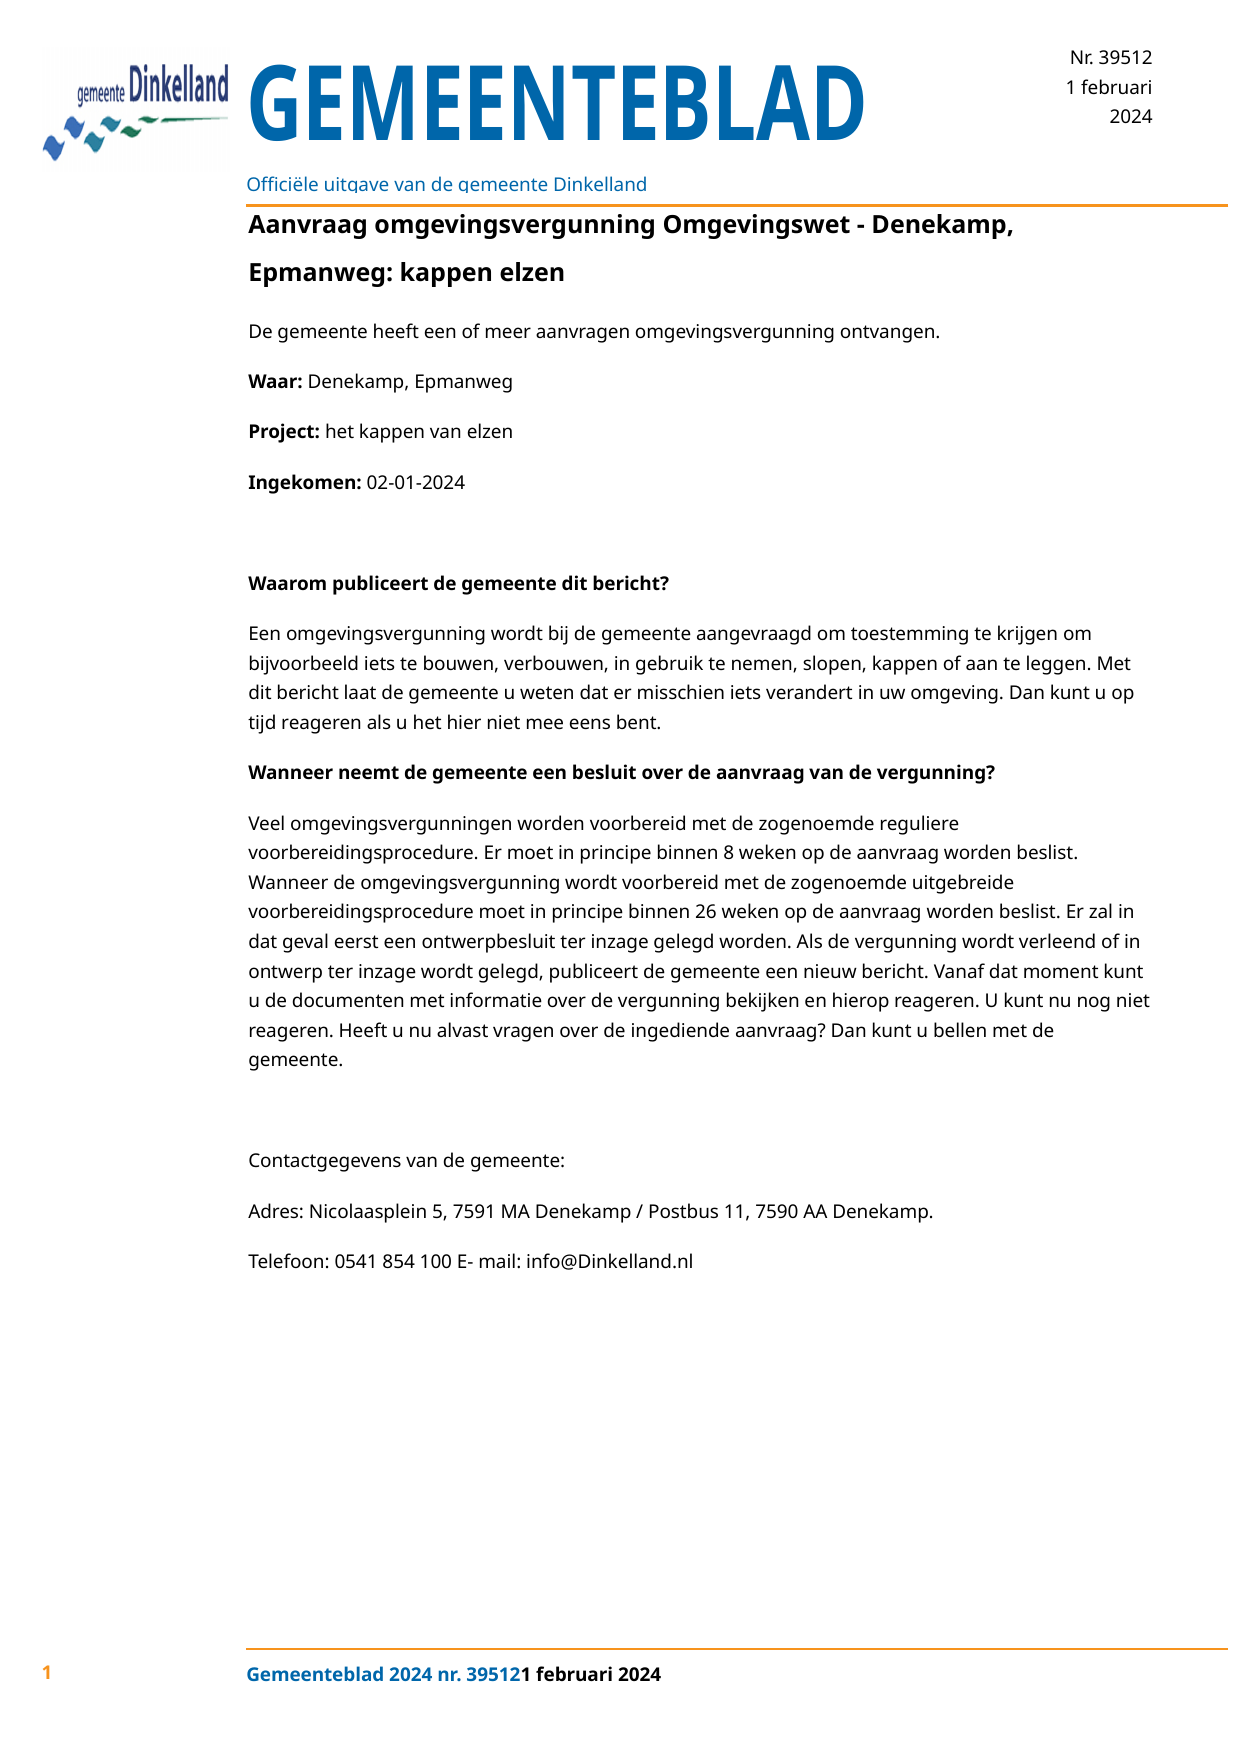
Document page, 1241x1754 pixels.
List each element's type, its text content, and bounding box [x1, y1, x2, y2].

text Adres: Nicolaasplein 5, 7591 MA Denekamp / Postbus 11, 7590 AA Denekamp. [248, 1198, 1152, 1224]
text De gemeente heeft een of meer aanvragen omgevingsvergunning ontvangen. [248, 318, 1152, 344]
picture [41, 47, 231, 172]
text Waarom publiceert de gemeente dit bericht? [248, 570, 1152, 596]
text Ingekomen: 02-01-2024 [248, 469, 1152, 495]
text Een omgevingsvergunning wordt bij de gemeente aangevraagd om toestemming te krijgen om bijvoorbeeld iets te bouwen, verbouwen, in gebruik te nemen, slopen, kappen of aan te leggen. Met dit bericht laat de gemeente u weten dat er misschien iets verandert in uw omgeving. Dan kunt u op tijd reageren als u het hier niet mee eens bent. [248, 620, 1152, 735]
text Waar: Denekamp, Epmanweg [248, 368, 1152, 394]
text Veel omgevingsvergunningen worden voorbereid met de zogenoemde reguliere voorbereidingsprocedure. Er moet in principe binnen 8 weken op de aanvraag worden beslist. Wanneer de omgevingsvergunning wordt voorbereid met de zogenoemde uitgebreide voorbereidingsprocedure moet in principe binnen 26 weken op de aanvraag worden beslist. Er zal in dat geval eerst een ontwerpbesluit ter inzage gelegd worden. Als de vergunning wordt verleend of in ontwerp ter inzage wordt gelegd, publiceert de gemeente een nieuw bericht. Vanaf dat moment kunt u de documenten met informatie over de vergunning bekijken en hierop reageren. U kunt nu nog niet reageren. Heeft u nu alvast vragen over de ingediende aanvraag? Dan kunt u bellen met de gemeente. [248, 810, 1152, 1072]
text Wanneer neemt de gemeente een besluit over de aanvraag van de vergunning? [248, 759, 1152, 785]
text Telefoon: 0541 854 100 E- mail: info@Dinkelland.nl [248, 1248, 1152, 1274]
text Project: het kappen van elzen [248, 419, 1152, 444]
text Contactgegevens van de gemeente: [248, 1147, 1152, 1173]
text Aanvraag omgevingsvergunning Omgevingswet - Denekamp, Epmanweg: kappen elzen [248, 207, 1152, 288]
